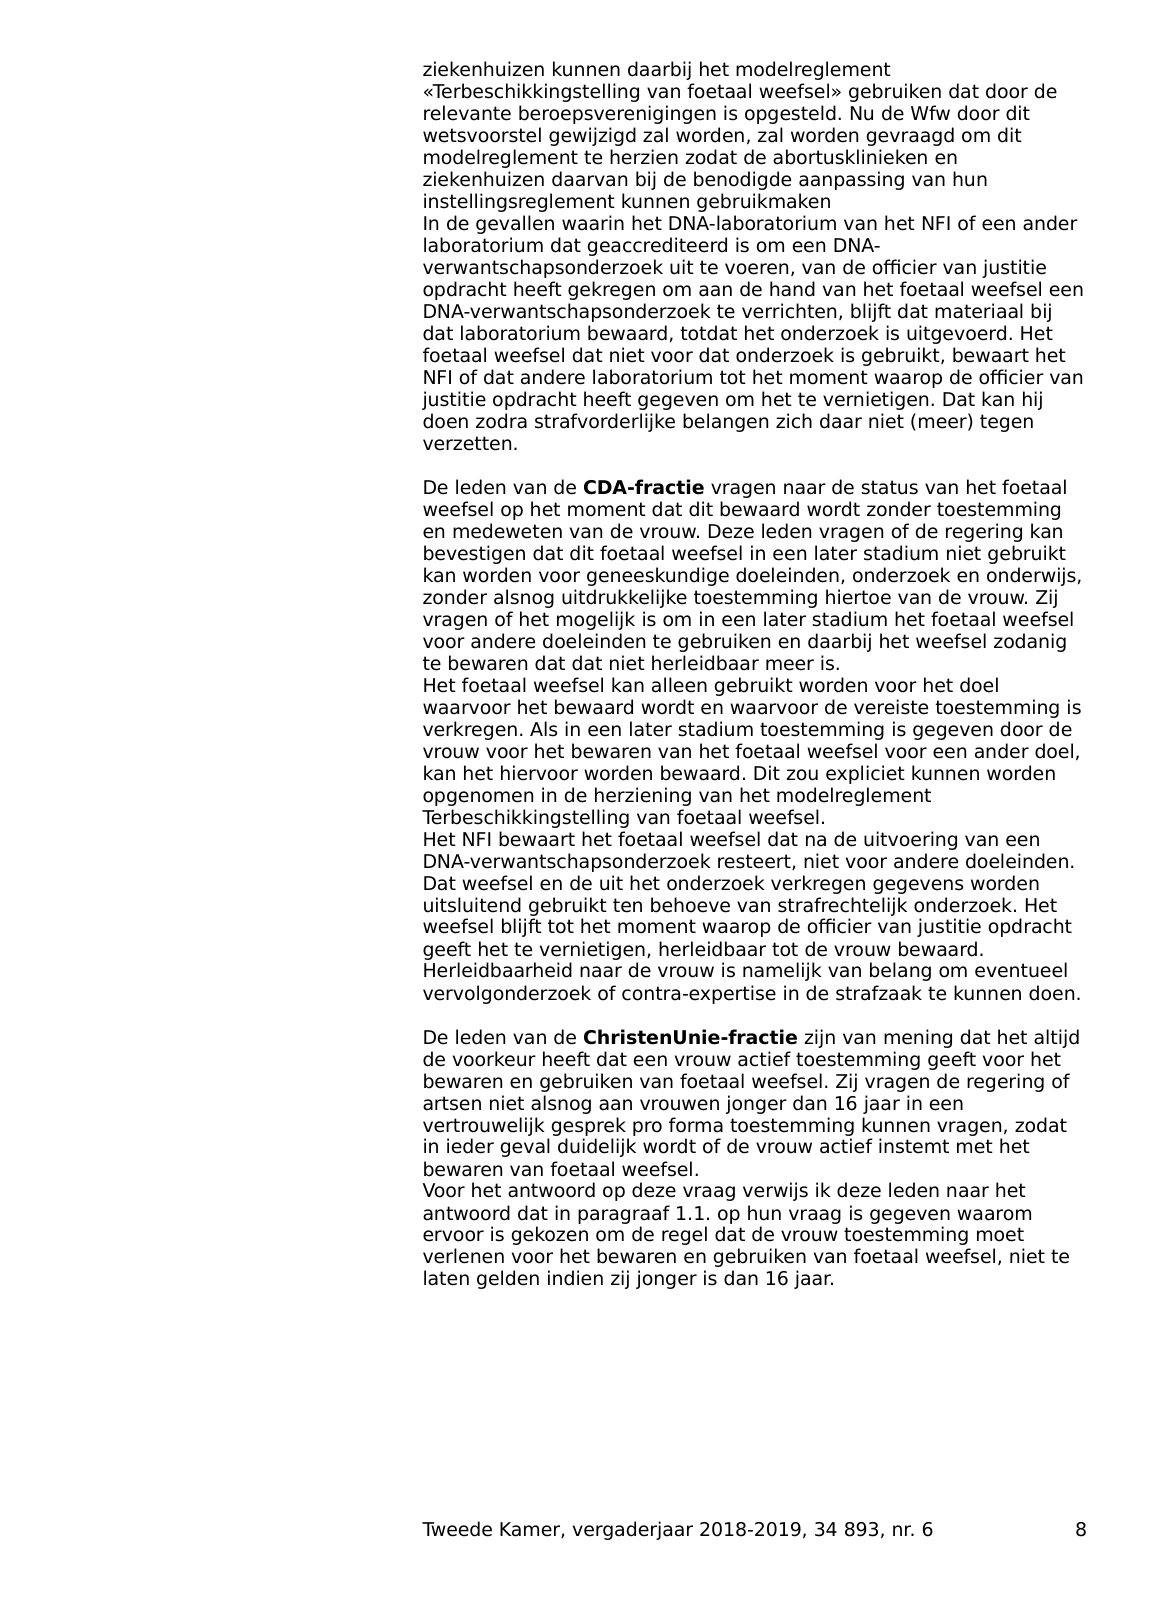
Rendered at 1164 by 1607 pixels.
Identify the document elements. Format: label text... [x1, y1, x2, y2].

text ziekenhuizen kunnen daarbij het modelreglement «Terbeschikkingstelling van foetaal weefsel» gebruiken dat door de relevante beroepsverenigingen is opgesteld. Nu de Wfw door dit wetsvoorstel gewijzigd zal worden, zal worden gevraagd om dit modelreglement te herzien zodat de abortusklinieken en ziekenhuizen daarvan bij de benodigde aanpassing van hun instellingsreglement kunnen gebruikmaken [422, 59, 1087, 213]
text Het NFI bewaart het foetaal weefsel dat na de uitvoering van een DNA-verwantschapsonderzoek resteert, niet voor andere doeleinden. Dat weefsel en de uit het onderzoek verkregen gegevens worden uitsluitend gebruikt ten behoeve van strafrechtelijk onderzoek. Het weefsel blijft tot het moment waarop de officier van justitie opdracht geeft het te vernietigen, herleidbaar tot de vrouw bewaard. Herleidbaarheid naar de vrouw is namelijk van belang om eventueel vervolgonderzoek of contra-expertise in de strafzaak te kunnen doen. [422, 828, 1087, 1004]
text De leden van de CDA-fractie vragen naar de status van het foetaal weefsel op het moment dat dit bewaard wordt zonder toestemming en medeweten van de vrouw. Deze leden vragen of de regering kan bevestigen dat dit foetaal weefsel in een later stadium niet gebruikt kan worden voor geneeskundige doeleinden, onderzoek en onderwijs, zonder alsnog uitdrukkelijke toestemming hiertoe van de vrouw. Zij vragen of het mogelijk is om in een later stadium het foetaal weefsel voor andere doeleinden te gebruiken en daarbij het weefsel zodanig te bewaren dat dat niet herleidbaar meer is. [422, 477, 1087, 675]
text In de gevallen waarin het DNA-laboratorium van het NFI of een ander laboratorium dat geaccrediteerd is om een DNA-verwantschapsonderzoek uit te voeren, van de officier van justitie opdracht heeft gekregen om aan de hand van het foetaal weefsel een DNA-verwantschapsonderzoek te verrichten, blijft dat materiaal bij dat laboratorium bewaard, totdat het onderzoek is uitgevoerd. Het foetaal weefsel dat niet voor dat onderzoek is gebruikt, bewaart het NFI of dat andere laboratorium tot het moment waarop de officier van justitie opdracht heeft gegeven om het te vernietigen. Dat kan hij doen zodra strafvorderlijke belangen zich daar niet (meer) tegen verzetten. [422, 213, 1087, 455]
text De leden van de ChristenUnie-fractie zijn van mening dat het altijd de voorkeur heeft dat een vrouw actief toestemming geeft voor het bewaren en gebruiken van foetaal weefsel. Zij vragen de regering of artsen niet alsnog aan vrouwen jonger dan 16 jaar in een vertrouwelijk gesprek pro forma toestemming kunnen vragen, zodat in ieder geval duidelijk wordt of de vrouw actief instemt met het bewaren van foetaal weefsel. [422, 1027, 1087, 1180]
text Het foetaal weefsel kan alleen gebruikt worden voor het doel waarvoor het bewaard wordt en waarvoor de vereiste toestemming is verkregen. Als in een later stadium toestemming is gegeven door de vrouw voor het bewaren van het foetaal weefsel voor een ander doel, kan het hiervoor worden bewaard. Dit zou expliciet kunnen worden opgenomen in de herziening van het modelreglement Terbeschikkingstelling van foetaal weefsel. [422, 675, 1087, 828]
text Voor het antwoord op deze vraag verwijs ik deze leden naar het antwoord dat in paragraaf 1.1. op hun vraag is gegeven waarom ervoor is gekozen om de regel dat de vrouw toestemming moet verlenen voor het bewaren en gebruiken van foetaal weefsel, niet te laten gelden indien zij jonger is dan 16 jaar. [422, 1180, 1087, 1290]
